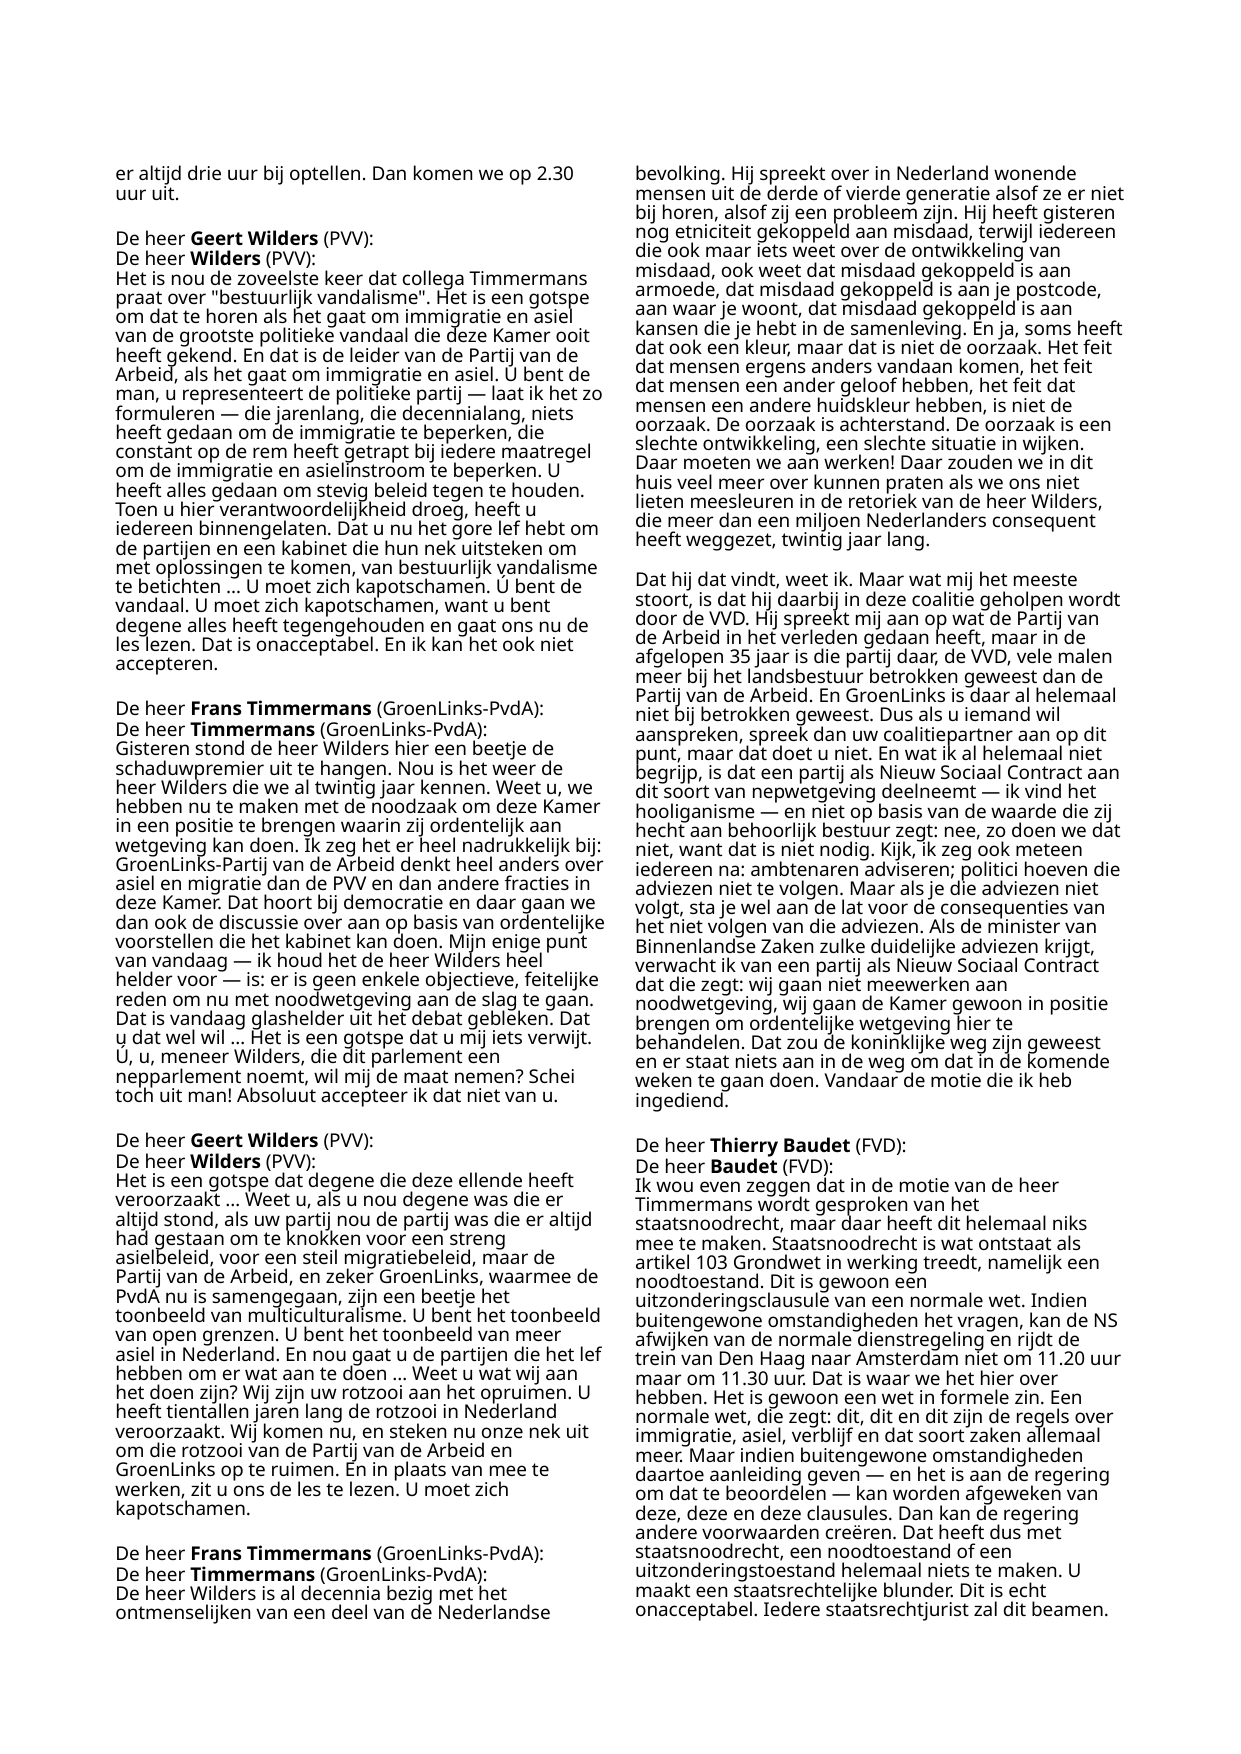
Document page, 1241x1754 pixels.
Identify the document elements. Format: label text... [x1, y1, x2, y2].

text Het is een gotspe dat degene die deze ellende heeft veroorzaakt … Weet u, als u nou degene was die er altijd stond, als uw partij nou de partij was die er altijd had gestaan om te knokken voor een streng asielbeleid, voor een steil migratiebeleid, maar de Partij van de Arbeid, en zeker GroenLinks, waarmee de PvdA nu is samengegaan, zijn een beetje het toonbeeld van multiculturalisme. U bent het toonbeeld van open grenzen. U bent het toonbeeld van meer asiel in Nederland. En nou gaat u de partijen die het lef hebben om er wat aan te doen … Weet u wat wij aan het doen zijn? Wij zijn uw rotzooi aan het opruimen. U heeft tientallen jaren lang de rotzooi in Nederland veroorzaakt. Wij komen nu, en steken nu onze nek uit om die rotzooi van de Partij van de Arbeid en GroenLinks op te ruimen. En in plaats van mee te werken, zit u ons de les te lezen. U moet zich kapotschamen. [115, 1172, 605, 1519]
text Gisteren stond de heer Wilders hier een beetje de schaduwpremier uit te hangen. Nou is het weer de heer Wilders die we al twintig jaar kennen. Weet u, we hebben nu te maken met de noodzaak om deze Kamer in een positie te brengen waarin zij ordentelijk aan wetgeving kan doen. Ik zeg het er heel nadrukkelijk bij: GroenLinks-Partij van de Arbeid denkt heel anders over asiel en migratie dan de PVV en dan andere fracties in deze Kamer. Dat hoort bij democratie en daar gaan we dan ook de discussie over aan op basis van ordentelijke voorstellen die het kabinet kan doen. Mijn enige punt van vandaag — ik houd het de heer Wilders heel helder voor — is: er is geen enkele objectieve, feitelijke reden om nu met noodwetgeving aan de slag te gaan. Dat is vandaag glashelder uit het debat gebleken. Dat u dat wel wil … Het is een gotspe dat u mij iets verwijt. Ú, u, meneer Wilders, die dit parlement een nepparlement noemt, wil mij de maat nemen? Schei toch uit man! Absoluut accepteer ik dat niet van u. [115, 740, 605, 1106]
text De heer Frans Timmermans (GroenLinks-PvdA): [115, 695, 605, 721]
text bevolking. Hij spreekt over in Nederland wonende mensen uit de derde of vierde generatie alsof ze er niet bij horen, alsof zij een probleem zijn. Hij heeft gisteren nog etniciteit gekoppeld aan misdaad, terwijl iedereen die ook maar iets weet over de ontwikkeling van misdaad, ook weet dat misdaad gekoppeld is aan armoede, dat misdaad gekoppeld is aan je postcode, aan waar je woont, dat misdaad gekoppeld is aan kansen die je hebt in de samenleving. En ja, soms heeft dat ook een kleur, maar dat is niet de oorzaak. Het feit dat mensen ergens anders vandaan komen, het feit dat mensen een ander geloof hebben, het feit dat mensen een andere huidskleur hebben, is niet de oorzaak. De oorzaak is achterstand. De oorzaak is een slechte ontwikkeling, een slechte situatie in wijken. Daar moeten we aan werken! Daar zouden we in dit huis veel meer over kunnen praten als we ons niet lieten meesleuren in de retoriek van de heer Wilders, die meer dan een miljoen Nederlanders consequent heeft weggezet, twintig jaar lang. [635, 165, 1125, 551]
text De heer Wilders (PVV): [115, 250, 605, 270]
text er altijd drie uur bij optellen. Dan komen we op 2.30 uur uit. [115, 165, 605, 204]
text De heer Thierry Baudet (FVD): [635, 1132, 1125, 1158]
text De heer Wilders is al decennia bezig met het ontmenselijken van een deel van de Nederlandse [115, 1585, 605, 1623]
text Ik wou even zeggen dat in de motie van de heer Timmermans wordt gesproken van het staatsnoodrecht, maar daar heeft dit helemaal niks mee te maken. Staatsnoodrecht is wat ontstaat als artikel 103 Grondwet in werking treedt, namelijk een noodtoestand. Dit is gewoon een uitzonderingsclausule van een normale wet. Indien buitengewone omstandigheden het vragen, kan de NS afwijken van de normale dienstregeling en rijdt de trein van Den Haag naar Amsterdam niet om 11.20 uur maar om 11.30 uur. Dat is waar we het hier over hebben. Het is gewoon een wet in formele zin. Een normale wet, die zegt: dit, dit en dit zijn de regels over immigratie, asiel, verblijf en dat soort zaken allemaal meer. Maar indien buitengewone omstandigheden daartoe aanleiding geven — en het is aan de regering om dat te beoordelen — kan worden afgeweken van deze, deze en deze clausules. Dan kan de regering andere voorwaarden creëren. Dat heeft dus met staatsnoodrecht, een noodtoestand of een uitzonderingstoestand helemaal niets te maken. U maakt een staatsrechtelijke blunder. Dit is echt onacceptabel. Iedere staatsrechtjurist zal dit beamen. [635, 1177, 1125, 1620]
text De heer Geert Wilders (PVV): [115, 1127, 605, 1153]
text De heer Frans Timmermans (GroenLinks-PvdA): [115, 1540, 605, 1566]
text Dat hij dat vindt, weet ik. Maar wat mij het meeste stoort, is dat hij daarbij in deze coalitie geholpen wordt door de VVD. Hij spreekt mij aan op wat de Partij van de Arbeid in het verleden gedaan heeft, maar in de afgelopen 35 jaar is die partij daar, de VVD, vele malen meer bij het landsbestuur betrokken geweest dan de Partij van de Arbeid. En GroenLinks is daar al helemaal niet bij betrokken geweest. Dus als u iemand wil aanspreken, spreek dan uw coalitiepartner aan op dit punt, maar dat doet u niet. En wat ik al helemaal niet begrijp, is dat een partij als Nieuw Sociaal Contract aan dit soort van nepwetgeving deelneemt — ik vind het hooliganisme — en niet op basis van de waarde die zij hecht aan behoorlijk bestuur zegt: nee, zo doen we dat niet, want dat is niet nodig. Kijk, ik zeg ook meteen iedereen na: ambtenaren adviseren; politici hoeven die adviezen niet te volgen. Maar als je die adviezen niet volgt, sta je wel aan de lat voor de consequenties van het niet volgen van die adviezen. Als de minister van Binnenlandse Zaken zulke duidelijke adviezen krijgt, verwacht ik van een partij als Nieuw Sociaal Contract dat die zegt: wij gaan niet meewerken aan noodwetgeving, wij gaan de Kamer gewoon in positie brengen om ordentelijke wetgeving hier te behandelen. Dat zou de koninklijke weg zijn geweest en er staat niets aan in de weg om dat in de komende weken te gaan doen. Vandaar de motie die ik heb ingediend. [635, 571, 1125, 1111]
text De heer Wilders (PVV): [115, 1153, 605, 1172]
text De heer Timmermans (GroenLinks-PvdA): [115, 721, 605, 740]
text De heer Geert Wilders (PVV): [115, 225, 605, 250]
text Het is nou de zoveelste keer dat collega Timmermans praat over "bestuurlijk vandalisme". Het is een gotspe om dat te horen als het gaat om immigratie en asiel van de grootste politieke vandaal die deze Kamer ooit heeft gekend. En dat is de leider van de Partij van de Arbeid, als het gaat om immigratie en asiel. U bent de man, u representeert de politieke partij — laat ik het zo formuleren — die jarenlang, die decennialang, niets heeft gedaan om de immigratie te beperken, die constant op de rem heeft getrapt bij iedere maatregel om de immigratie en asielinstroom te beperken. U heeft alles gedaan om stevig beleid tegen te houden. Toen u hier verantwoordelijkheid droeg, heeft u iedereen binnengelaten. Dat u nu het gore lef hebt om de partijen en een kabinet die hun nek uitsteken om met oplossingen te komen, van bestuurlijk vandalisme te betichten … U moet zich kapotschamen. Ú bent de vandaal. U moet zich kapotschamen, want u bent degene alles heeft tegengehouden en gaat ons nu de les lezen. Dat is onacceptabel. En ik kan het ook niet accepteren. [115, 270, 605, 674]
text De heer Baudet (FVD): [635, 1158, 1125, 1177]
text De heer Timmermans (GroenLinks-PvdA): [115, 1566, 605, 1585]
